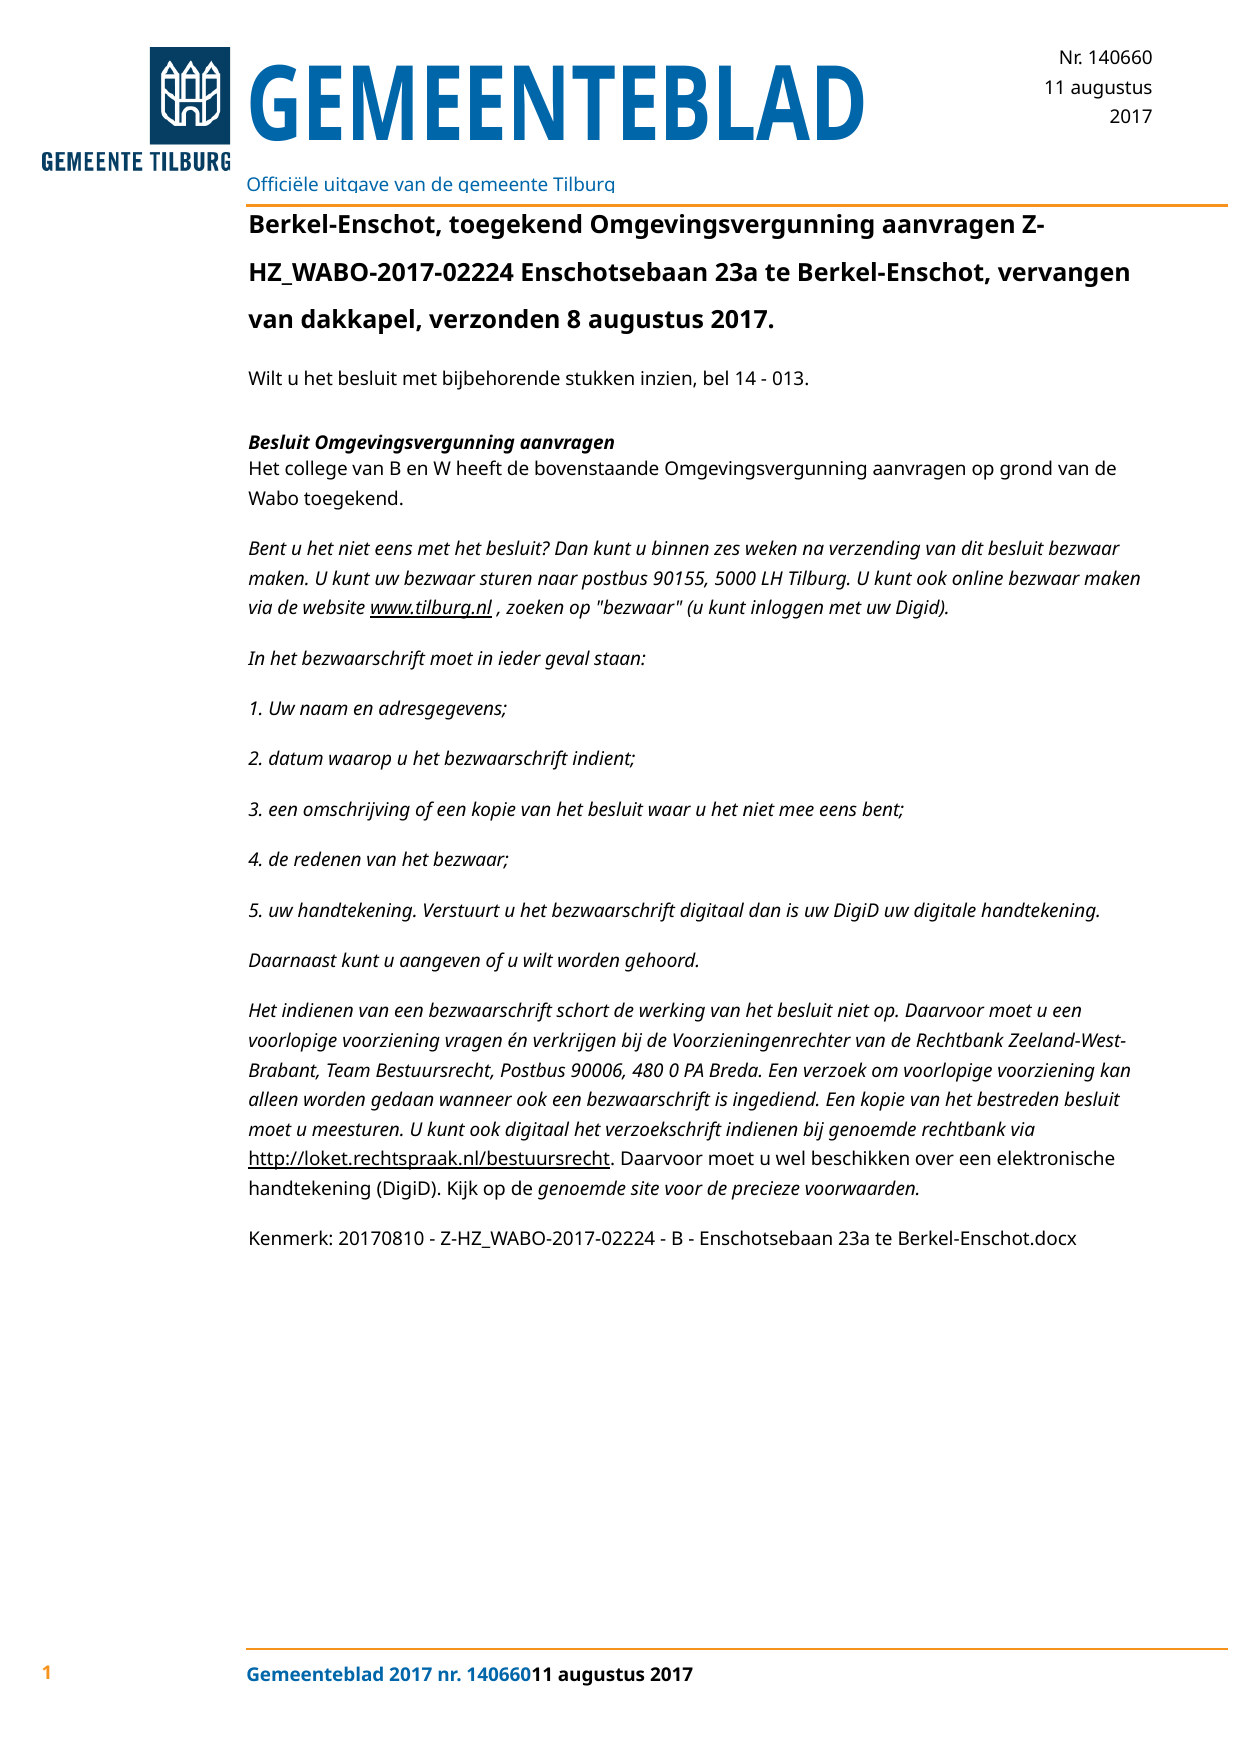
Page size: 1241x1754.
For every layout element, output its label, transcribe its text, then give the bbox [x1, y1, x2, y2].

text 5. uw handtekening. Verstuurt u het bezwaarschrift digitaal dan is uw DigiD uw digitale handtekening. [248, 897, 1152, 923]
text Kenmerk: 20170810 - Z-HZ_WABO-2017-02224 - B - Enschotsebaan 23a te Berkel-Enschot.docx [248, 1226, 1152, 1251]
text Bent u het niet eens met het besluit? Dan kunt u binnen zes weken na verzending van dit besluit bezwaar maken. U kunt uw bezwaar sturen naar postbus 90155, 5000 LH Tilburg. U kunt ook online bezwaar maken via de website www.tilburg.nl , zoeken op "bezwaar" (u kunt inloggen met uw Digid). [248, 535, 1152, 620]
text In het bezwaarschrift moet in ieder geval staan: [248, 645, 1152, 671]
text Berkel-Enschot, toegekend Omgevingsvergunning aanvragen Z-HZ_WABO-2017-02224 Enschotsebaan 23a te Berkel-Enschot, vervangen van dakkapel, verzonden 8 augustus 2017. [248, 207, 1152, 336]
text 3. een omschrijving of een kopie van het besluit waar u het niet mee eens bent; [248, 796, 1152, 822]
text Besluit Omgevingsvergunning aanvragen [248, 429, 1152, 455]
text Wilt u het besluit met bijbehorende stukken inzien, bel 14 - 013. [248, 366, 1152, 391]
picture [41, 47, 231, 172]
text Het college van B en W heeft de bovenstaande Omgevingsvergunning aanvragen op grond van de Wabo toegekend. [248, 455, 1152, 511]
text 4. de redenen van het bezwaar; [248, 846, 1152, 872]
text 1. Uw naam en adresgegevens; [248, 695, 1152, 721]
text Het indienen van een bezwaarschrift schort de werking van het besluit niet op. Daarvoor moet u een voorlopige voorziening vragen én verkrijgen bij de Voorzieningenrechter van de Rechtbank Zeeland-West-Brabant, Team Bestuursrecht, Postbus 90006, 480 0 PA Breda. Een verzoek om voorlopige voorziening kan alleen worden gedaan wanneer ook een bezwaarschrift is ingediend. Een kopie van het bestreden besluit moet u meesturen. U kunt ook digitaal het verzoekschrift indienen bij genoemde rechtbank via http://loket.rechtspraak.nl/bestuursrecht. Daarvoor moet u wel beschikken over een elektronische handtekening (DigiD). Kijk op de genoemde site voor de precieze voorwaarden. [248, 998, 1152, 1201]
text 2. datum waarop u het bezwaarschrift indient; [248, 746, 1152, 771]
text Daarnaast kunt u aangeven of u wilt worden gehoord. [248, 947, 1152, 973]
